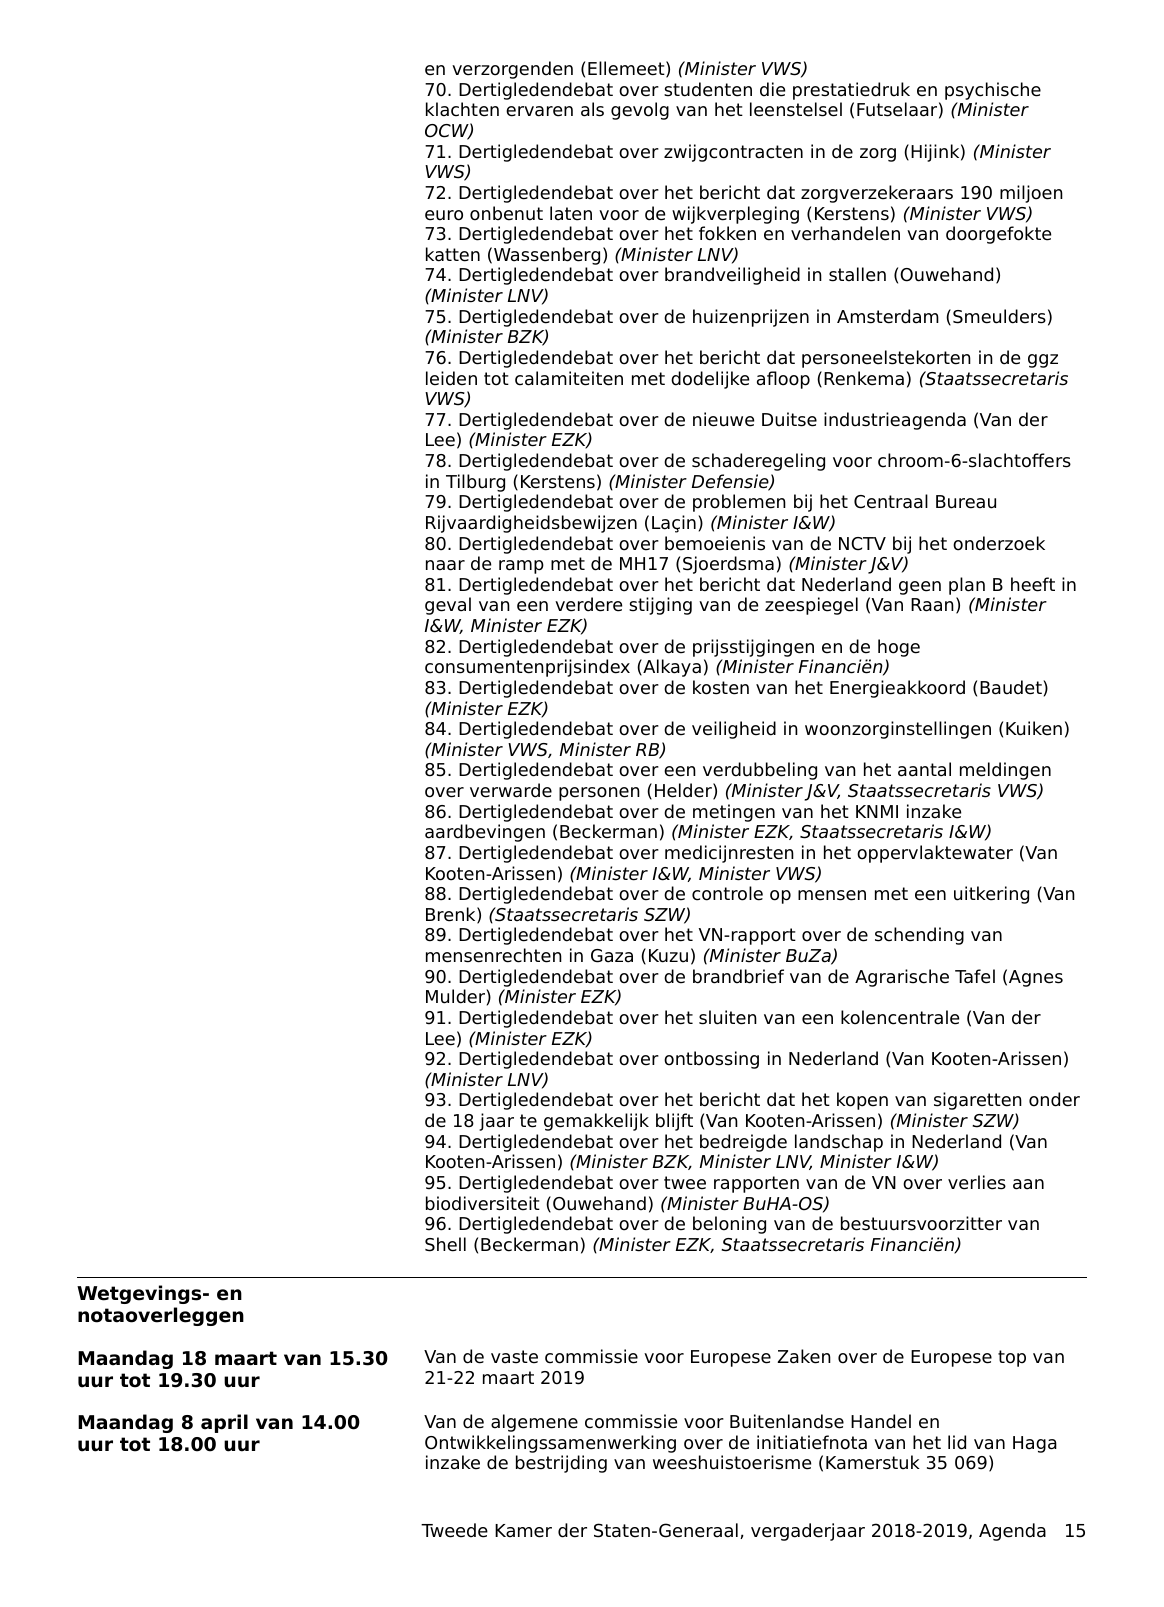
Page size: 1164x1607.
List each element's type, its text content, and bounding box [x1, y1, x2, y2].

table_cell 84. Dertigledendebat over de veiligheid in woonzorginstellingen (Kuiken) (Minister VWS, Minister RB) [418, 719, 1087, 760]
table_cell Van de algemene commissie voor Buitenlandse Handel en Ontwikkelingssamenwerking over de initiatiefnota van het lid van Haga inzake de bestrijding van weeshuistoerisme (Kamerstuk 35 069) [418, 1412, 1087, 1474]
table_cell [77, 843, 401, 884]
table_cell [77, 967, 401, 1008]
table_cell [77, 802, 401, 843]
table_cell 91. Dertigledendebat over het sluiten van een kolencentrale (Van der Lee) (Minister EZK) [418, 1008, 1087, 1049]
table_cell [77, 224, 401, 265]
table_cell 74. Dertigledendebat over brandveiligheid in stallen (Ouwehand) (Minister LNV) [418, 265, 1087, 307]
table_cell 71. Dertigledendebat over zwijgcontracten in de zorg (Hijink) (Minister VWS) [418, 142, 1087, 183]
table_cell [401, 1348, 418, 1391]
table_cell [401, 575, 418, 637]
table_cell 95. Dertigledendebat over twee rapporten van de VN over verlies aan biodiversiteit (Ouwehand) (Minister BuHA-OS) [418, 1173, 1087, 1214]
table_cell [77, 1173, 401, 1214]
table_cell [401, 183, 418, 224]
table_cell [77, 348, 401, 410]
table_cell 72. Dertigledendebat over het bericht dat zorgverzekeraars 190 miljoen euro onbenut laten voor de wijkverpleging (Kerstens) (Minister VWS) [418, 183, 1087, 224]
table_cell 86. Dertigledendebat over de metingen van het KNMI inzake aardbevingen (Beckerman) (Minister EZK, Staatssecretaris I&W) [418, 802, 1087, 843]
table_cell 70. Dertigledendebat over studenten die prestatiedruk en psychische klachten ervaren als gevolg van het leenstelsel (Futselaar) (Minister OCW) [418, 80, 1087, 142]
table_cell 93. Dertigledendebat over het bericht dat het kopen van sigaretten onder de 18 jaar te gemakkelijk blijft (Van Kooten-Arissen) (Minister SZW) [418, 1090, 1087, 1132]
table_cell 73. Dertigledendebat over het fokken en verhandelen van doorgefokte katten (Wassenberg) (Minister LNV) [418, 224, 1087, 265]
table_cell [401, 802, 418, 843]
table_cell 80. Dertigledendebat over bemoeienis van de NCTV bij het onderzoek naar de ramp met de MH17 (Sjoerdsma) (Minister J&V) [418, 534, 1087, 575]
table_cell [401, 1412, 418, 1474]
table_cell [77, 80, 401, 142]
table_cell [77, 59, 401, 80]
table_cell [77, 719, 401, 760]
table_cell [77, 410, 401, 451]
table_cell 89. Dertigledendebat over het VN-rapport over de schending van mensenrechten in Gaza (Kuzu) (Minister BuZa) [418, 925, 1087, 967]
table_cell [401, 348, 418, 410]
table_cell [401, 925, 418, 967]
table_cell 79. Dertigledendebat over de problemen bij het Centraal Bureau Rijvaardigheidsbewijzen (Laçin) (Minister I&W) [418, 492, 1087, 533]
table_cell [77, 451, 401, 492]
table_cell 78. Dertigledendebat over de schaderegeling voor chroom-6-slachtoffers in Tilburg (Kerstens) (Minister Defensie) [418, 451, 1087, 492]
table_cell [401, 307, 418, 348]
table_cell Maandag 8 april van 14.00 uur tot 18.00 uur [77, 1412, 401, 1474]
table_cell [401, 1090, 418, 1132]
table_cell [401, 1008, 418, 1049]
table_cell [401, 410, 418, 451]
table_header [401, 1278, 418, 1327]
table_cell [77, 760, 401, 802]
table_cell [77, 678, 401, 719]
table_cell [401, 534, 418, 575]
table_cell [401, 1049, 418, 1090]
table_cell [77, 1049, 401, 1090]
table_cell [401, 142, 418, 183]
table_cell Maandag 18 maart van 15.30 uur tot 19.30 uur [77, 1348, 401, 1391]
table_cell [77, 492, 401, 533]
table_cell [401, 678, 418, 719]
table_cell [77, 1008, 401, 1049]
table_cell [401, 1132, 418, 1173]
table_cell [401, 884, 418, 925]
table_cell 85. Dertigledendebat over een verdubbeling van het aantal meldingen over verwarde personen (Helder) (Minister J&V, Staatssecretaris VWS) [418, 760, 1087, 802]
table_cell [77, 142, 401, 183]
table_cell [418, 1327, 1087, 1347]
table_cell Van de vaste commissie voor Europese Zaken over de Europese top van 21-22 maart 2019 [418, 1348, 1087, 1391]
table_cell [401, 719, 418, 760]
table_cell [77, 575, 401, 637]
table_cell [401, 451, 418, 492]
table_cell [401, 492, 418, 533]
table_cell 76. Dertigledendebat over het bericht dat personeelstekorten in de ggz leiden tot calamiteiten met dodelijke afloop (Renkema) (Staatssecretaris VWS) [418, 348, 1087, 410]
table_cell [401, 967, 418, 1008]
table_cell [77, 1090, 401, 1132]
table_cell [77, 183, 401, 224]
table_cell [401, 224, 418, 265]
table_cell [401, 265, 418, 307]
table_cell 88. Dertigledendebat over de controle op mensen met een uitkering (Van Brenk) (Staatssecretaris SZW) [418, 884, 1087, 925]
table_cell [401, 1214, 418, 1255]
table_cell [401, 80, 418, 142]
table_cell 92. Dertigledendebat over ontbossing in Nederland (Van Kooten-Arissen) (Minister LNV) [418, 1049, 1087, 1090]
table_cell [401, 637, 418, 678]
table_cell [401, 1173, 418, 1214]
table_cell 75. Dertigledendebat over de huizenprijzen in Amsterdam (Smeulders) (Minister BZK) [418, 307, 1087, 348]
table_cell 77. Dertigledendebat over de nieuwe Duitse industrieagenda (Van der Lee) (Minister EZK) [418, 410, 1087, 451]
table_cell [401, 1391, 418, 1412]
table_cell [77, 884, 401, 925]
table_cell [77, 534, 401, 575]
table_header Wetgevings- en notaoverleggen [77, 1278, 401, 1327]
table_header [418, 1278, 1087, 1327]
table_cell 90. Dertigledendebat over de brandbrief van de Agrarische Tafel (Agnes Mulder) (Minister EZK) [418, 967, 1087, 1008]
table_cell [77, 1327, 401, 1347]
table_cell 96. Dertigledendebat over de beloning van de bestuursvoorzitter van Shell (Beckerman) (Minister EZK, Staatssecretaris Financiën) [418, 1214, 1087, 1255]
table_cell [401, 760, 418, 802]
table_cell [77, 1214, 401, 1255]
table_cell [418, 1391, 1087, 1412]
table_cell [77, 1391, 401, 1412]
table_cell [77, 637, 401, 678]
table_cell [77, 265, 401, 307]
table_cell [401, 1327, 418, 1347]
table_cell [77, 925, 401, 967]
table_cell 87. Dertigledendebat over medicijnresten in het oppervlaktewater (Van Kooten-Arissen) (Minister I&W, Minister VWS) [418, 843, 1087, 884]
table_cell 83. Dertigledendebat over de kosten van het Energieakkoord (Baudet) (Minister EZK) [418, 678, 1087, 719]
table_cell 81. Dertigledendebat over het bericht dat Nederland geen plan B heeft in geval van een verdere stijging van de zeespiegel (Van Raan) (Minister I&W, Minister EZK) [418, 575, 1087, 637]
table_cell 94. Dertigledendebat over het bedreigde landschap in Nederland (Van Kooten-Arissen) (Minister BZK, Minister LNV, Minister I&W) [418, 1132, 1087, 1173]
table_cell [401, 843, 418, 884]
table_cell [77, 307, 401, 348]
table_cell [77, 1132, 401, 1173]
table_cell [401, 59, 418, 80]
table_cell 82. Dertigledendebat over de prijsstijgingen en de hoge consumentenprijsindex (Alkaya) (Minister Financiën) [418, 637, 1087, 678]
table_cell en verzorgenden (Ellemeet) (Minister VWS) [418, 59, 1087, 80]
